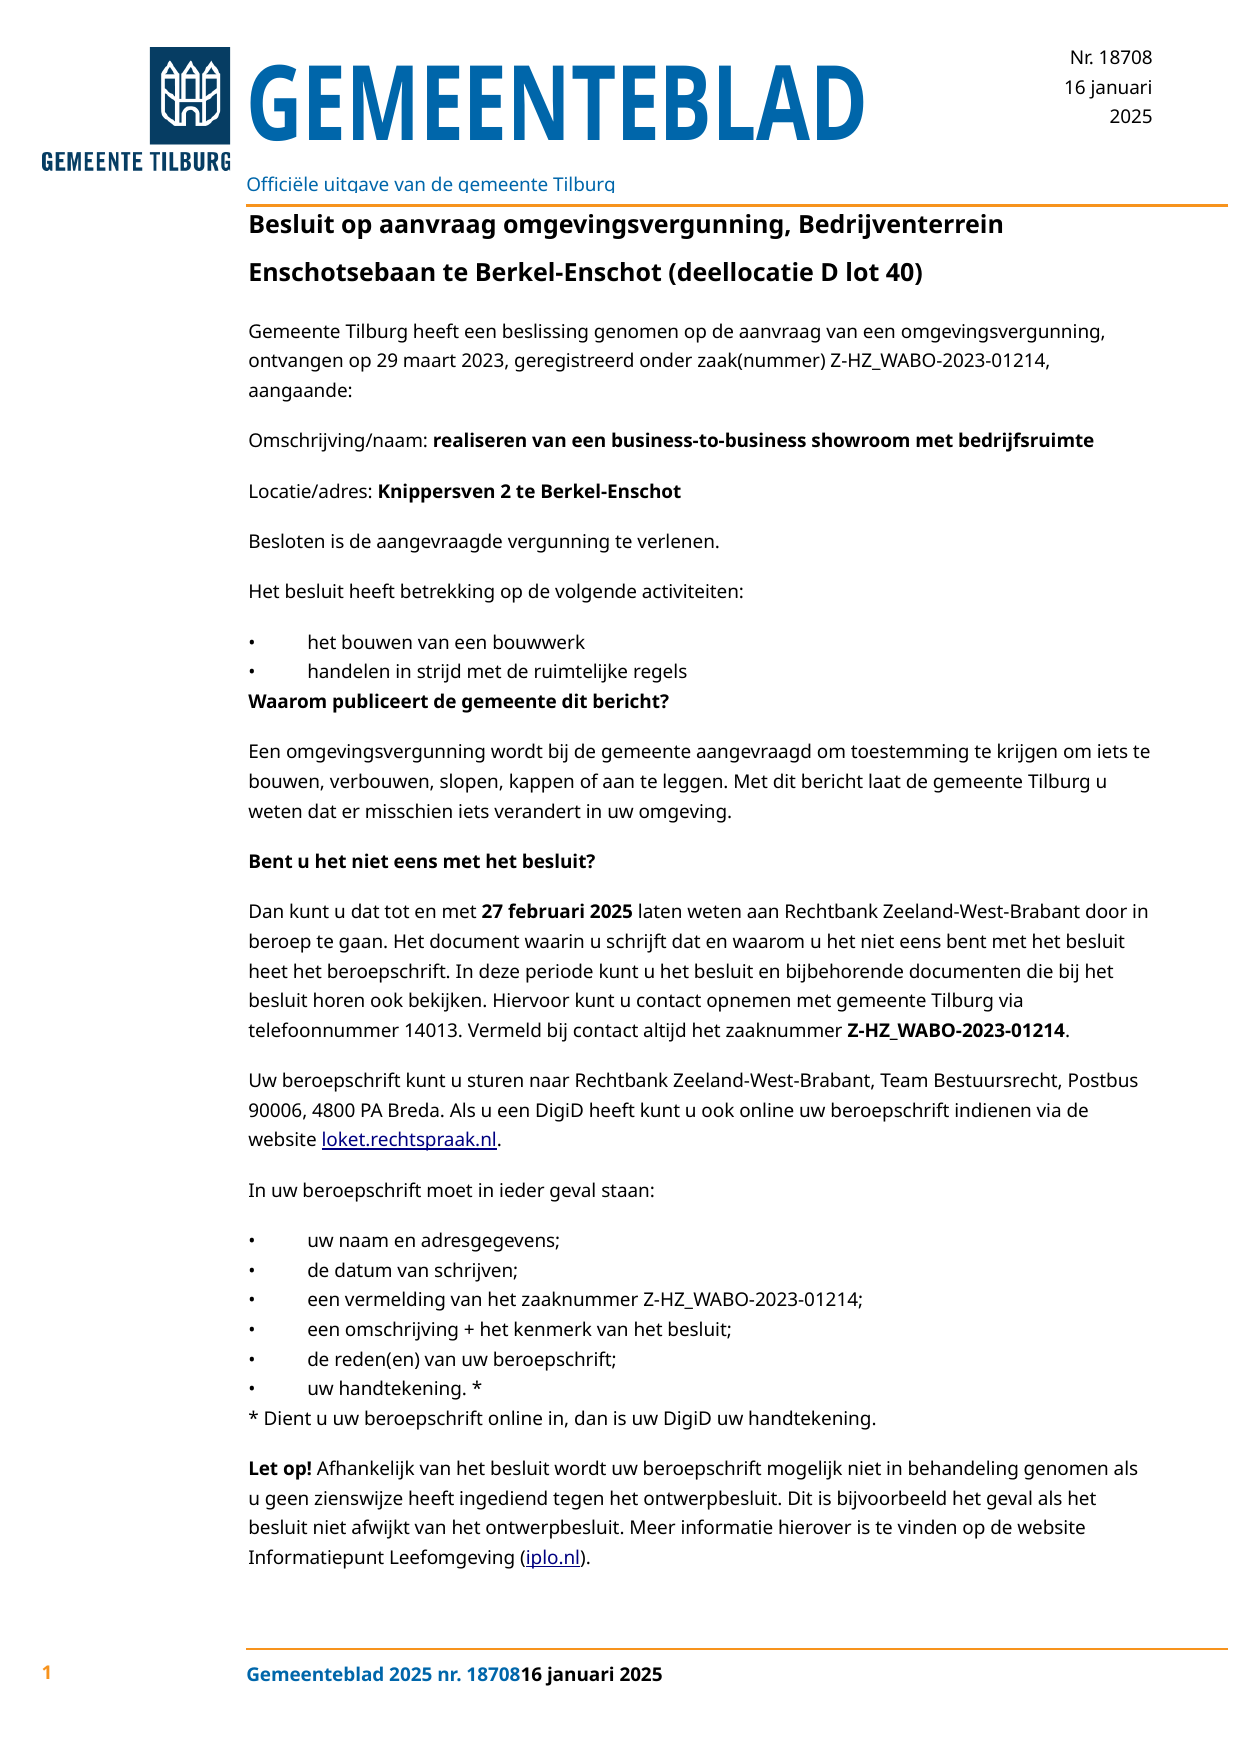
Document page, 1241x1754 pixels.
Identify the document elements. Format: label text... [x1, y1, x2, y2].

list uw handtekening. * [248, 1375, 1152, 1401]
text Besluit op aanvraag omgevingsvergunning, Bedrijventerrein Enschotsebaan te Berkel-Enschot (deellocatie D lot 40) [248, 207, 1152, 288]
text Besloten is de aangevraagde vergunning te verlenen. [248, 528, 1152, 554]
list een omschrijving + het kenmerk van het besluit; [248, 1316, 1152, 1342]
text In uw beroepschrift moet in ieder geval staan: [248, 1177, 1152, 1203]
list de reden(en) van uw beroepschrift; [248, 1346, 1152, 1372]
text Een omgevingsvergunning wordt bij de gemeente aangevraagd om toestemming te krijgen om iets te bouwen, verbouwen, slopen, kappen of aan te leggen. Met dit bericht laat de gemeente Tilburg u weten dat er misschien iets verandert in uw omgeving. [248, 739, 1152, 824]
text * Dient u uw beroepschrift online in, dan is uw DigiD uw handtekening. [248, 1405, 1152, 1431]
list handelen in strijd met de ruimtelijke regels [248, 659, 1152, 684]
text Het besluit heeft betrekking op de volgende activiteiten: [248, 579, 1152, 604]
text Bent u het niet eens met het besluit? [248, 848, 1152, 874]
picture [41, 47, 231, 172]
list een vermelding van het zaaknummer Z-HZ_WABO-2023-01214; [248, 1287, 1152, 1312]
text Dan kunt u dat tot en met 27 februari 2025 laten weten aan Rechtbank Zeeland-West-Brabant door in beroep te gaan. Het document waarin u schrijft dat en waarom u het niet eens bent met het besluit heet het beroepschrift. In deze periode kunt u het besluit en bijbehorende documenten die bij het besluit horen ook bekijken. Hiervoor kunt u contact opnemen met gemeente Tilburg via telefoonnummer 14013. Vermeld bij contact altijd het zaaknummer Z-HZ_WABO-2023-01214. [248, 899, 1152, 1043]
text Omschrijving/naam: realiseren van een business-to-business showroom met bedrijfsruimte [248, 427, 1152, 453]
list de datum van schrijven; [248, 1257, 1152, 1283]
text Uw beroepschrift kunt u sturen naar Rechtbank Zeeland-West-Brabant, Team Bestuursrecht, Postbus 90006, 4800 PA Breda. Als u een DigiD heeft kunt u ook online uw beroepschrift indienen via de website loket.rechtspraak.nl. [248, 1067, 1152, 1152]
text Let op! Afhankelijk van het besluit wordt uw beroepschrift mogelijk niet in behandeling genomen als u geen zienswijze heeft ingediend tegen het ontwerpbesluit. Dit is bijvoorbeeld het geval als het besluit niet afwijkt van het ontwerpbesluit. Meer informatie hierover is te vinden op de website Informatiepunt Leefomgeving (iplo.nl). [248, 1455, 1152, 1570]
list uw naam en adresgegevens; [248, 1227, 1152, 1253]
text Waarom publiceert de gemeente dit bericht? [248, 688, 1152, 714]
list het bouwen van een bouwwerk [248, 629, 1152, 655]
text Locatie/adres: Knippersven 2 te Berkel-Enschot [248, 478, 1152, 504]
text Gemeente Tilburg heeft een beslissing genomen op de aanvraag van een omgevingsvergunning, ontvangen op 29 maart 2023, geregistreerd onder zaak(nummer) Z-HZ_WABO-2023-01214, aangaande: [248, 318, 1152, 403]
